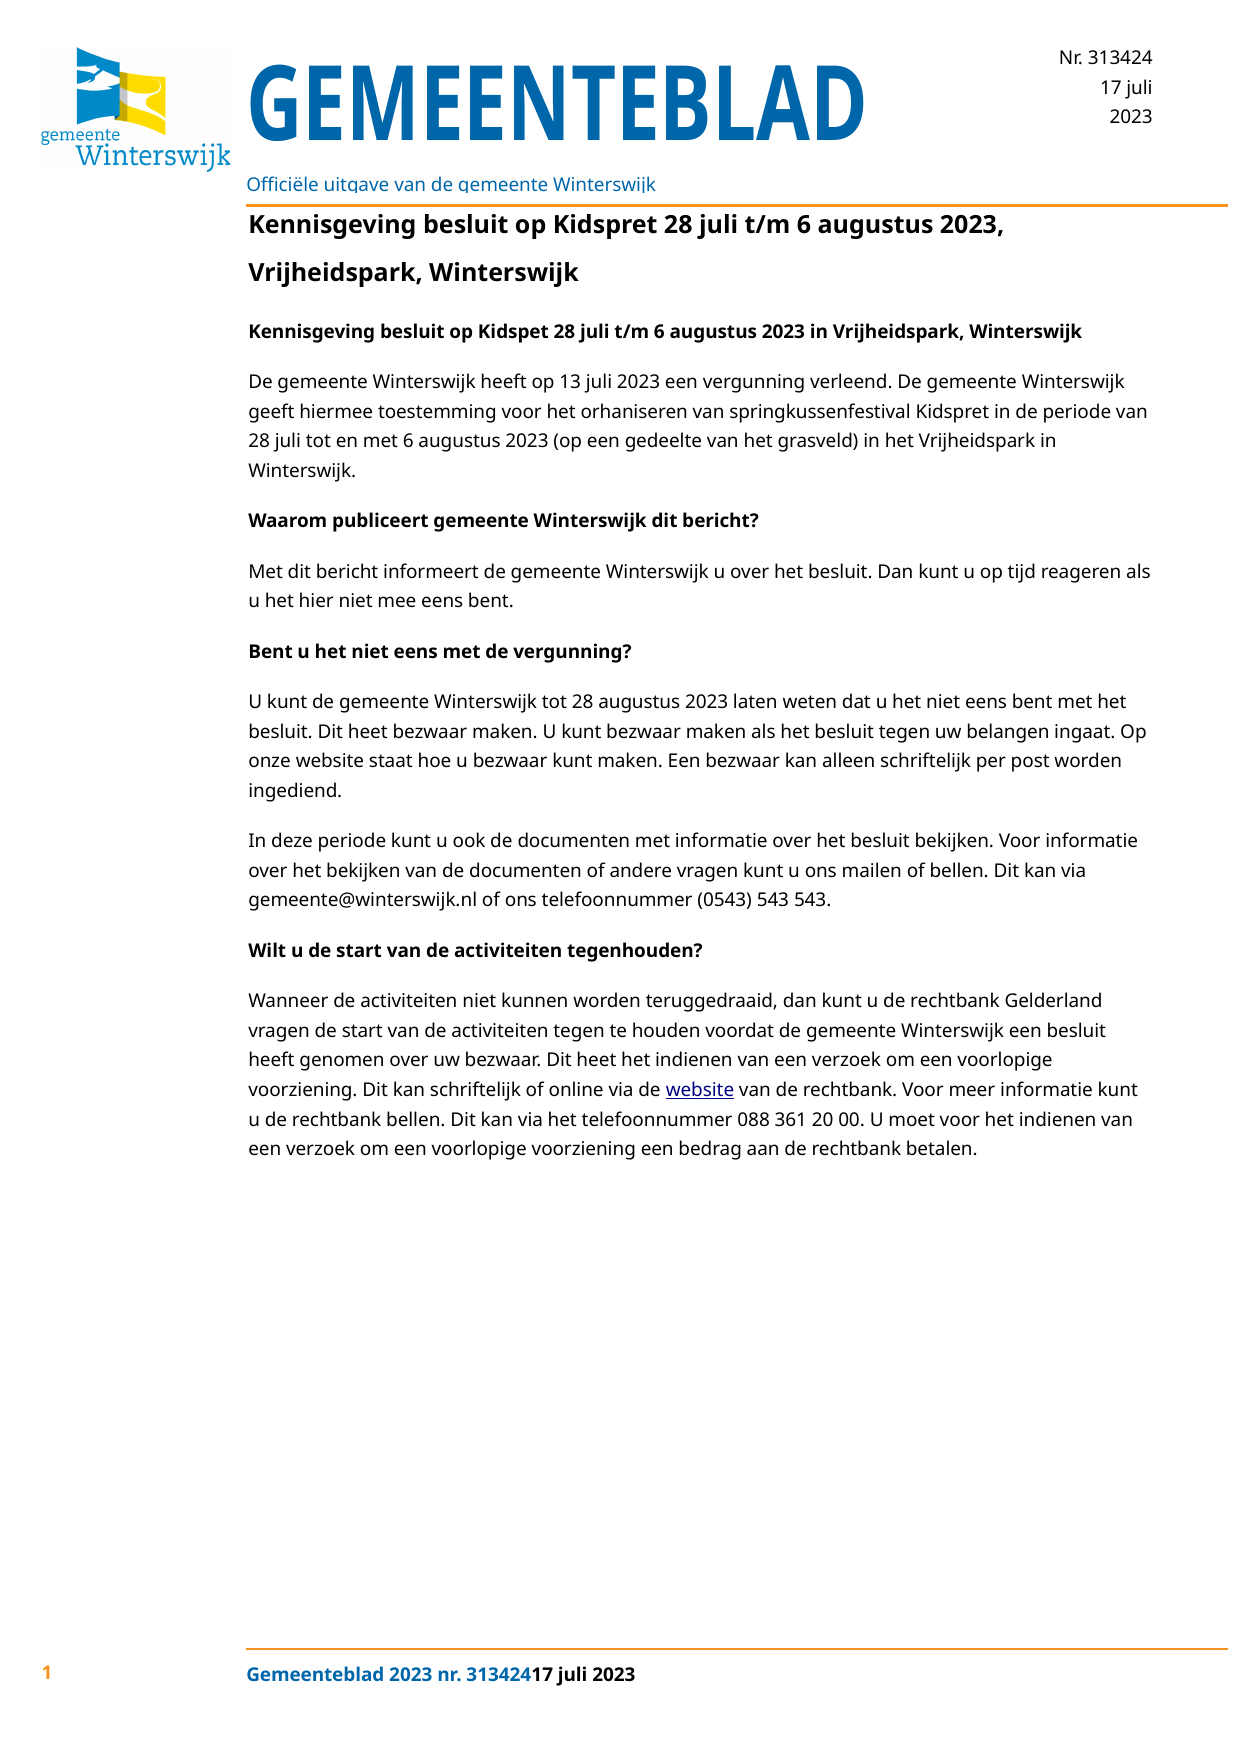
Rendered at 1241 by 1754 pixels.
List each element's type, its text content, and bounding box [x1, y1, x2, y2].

text De gemeente Winterswijk heeft op 13 juli 2023 een vergunning verleend. De gemeente Winterswijk geeft hiermee toestemming voor het orhaniseren van springkussenfestival Kidspret in de periode van 28 juli tot en met 6 augustus 2023 (op een gedeelte van het grasveld) in het Vrijheidspark in Winterswijk. [248, 368, 1152, 483]
text Kennisgeving besluit op Kidspet 28 juli t/m 6 augustus 2023 in Vrijheidspark, Winterswijk [248, 318, 1152, 344]
text Kennisgeving besluit op Kidspret 28 juli t/m 6 augustus 2023, Vrijheidspark, Winterswijk [248, 207, 1152, 288]
text Bent u het niet eens met de vergunning? [248, 638, 1152, 664]
text Wanneer de activiteiten niet kunnen worden teruggedraaid, dan kunt u de rechtbank Gelderland vragen de start van de activiteiten tegen te houden voordat de gemeente Winterswijk een besluit heeft genomen over uw bezwaar. Dit heet het indienen van een verzoek om een voorlopige voorziening. Dit kan schriftelijk of online via de website van de rechtbank. Voor meer informatie kunt u de rechtbank bellen. Dit kan via het telefoonnummer 088 361 20 00. U moet voor het indienen van een verzoek om een voorlopige voorziening een bedrag aan de rechtbank betalen. [248, 987, 1152, 1161]
text Wilt u de start van de activiteiten tegenhouden? [248, 937, 1152, 963]
picture [225, 153, 231, 162]
text Waarom publiceert gemeente Winterswijk dit bericht? [248, 507, 1152, 533]
text In deze periode kunt u ook de documenten met informatie over het besluit bekijken. Voor informatie over het bekijken van de documenten of andere vragen kunt u ons mailen of bellen. Dit kan via gemeente@winterswijk.nl of ons telefoonnummer (0543) 543 543. [248, 827, 1152, 912]
text U kunt de gemeente Winterswijk tot 28 augustus 2023 laten weten dat u het niet eens bent met het besluit. Dit heet bezwaar maken. U kunt bezwaar maken als het besluit tegen uw belangen ingaat. Op onze website staat hoe u bezwaar kunt maken. Een bezwaar kan alleen schriftelijk per post worden ingediend. [248, 688, 1152, 803]
picture [41, 47, 231, 172]
text Met dit bericht informeert de gemeente Winterswijk u over het besluit. Dan kunt u op tijd reageren als u het hier niet mee eens bent. [248, 558, 1152, 613]
